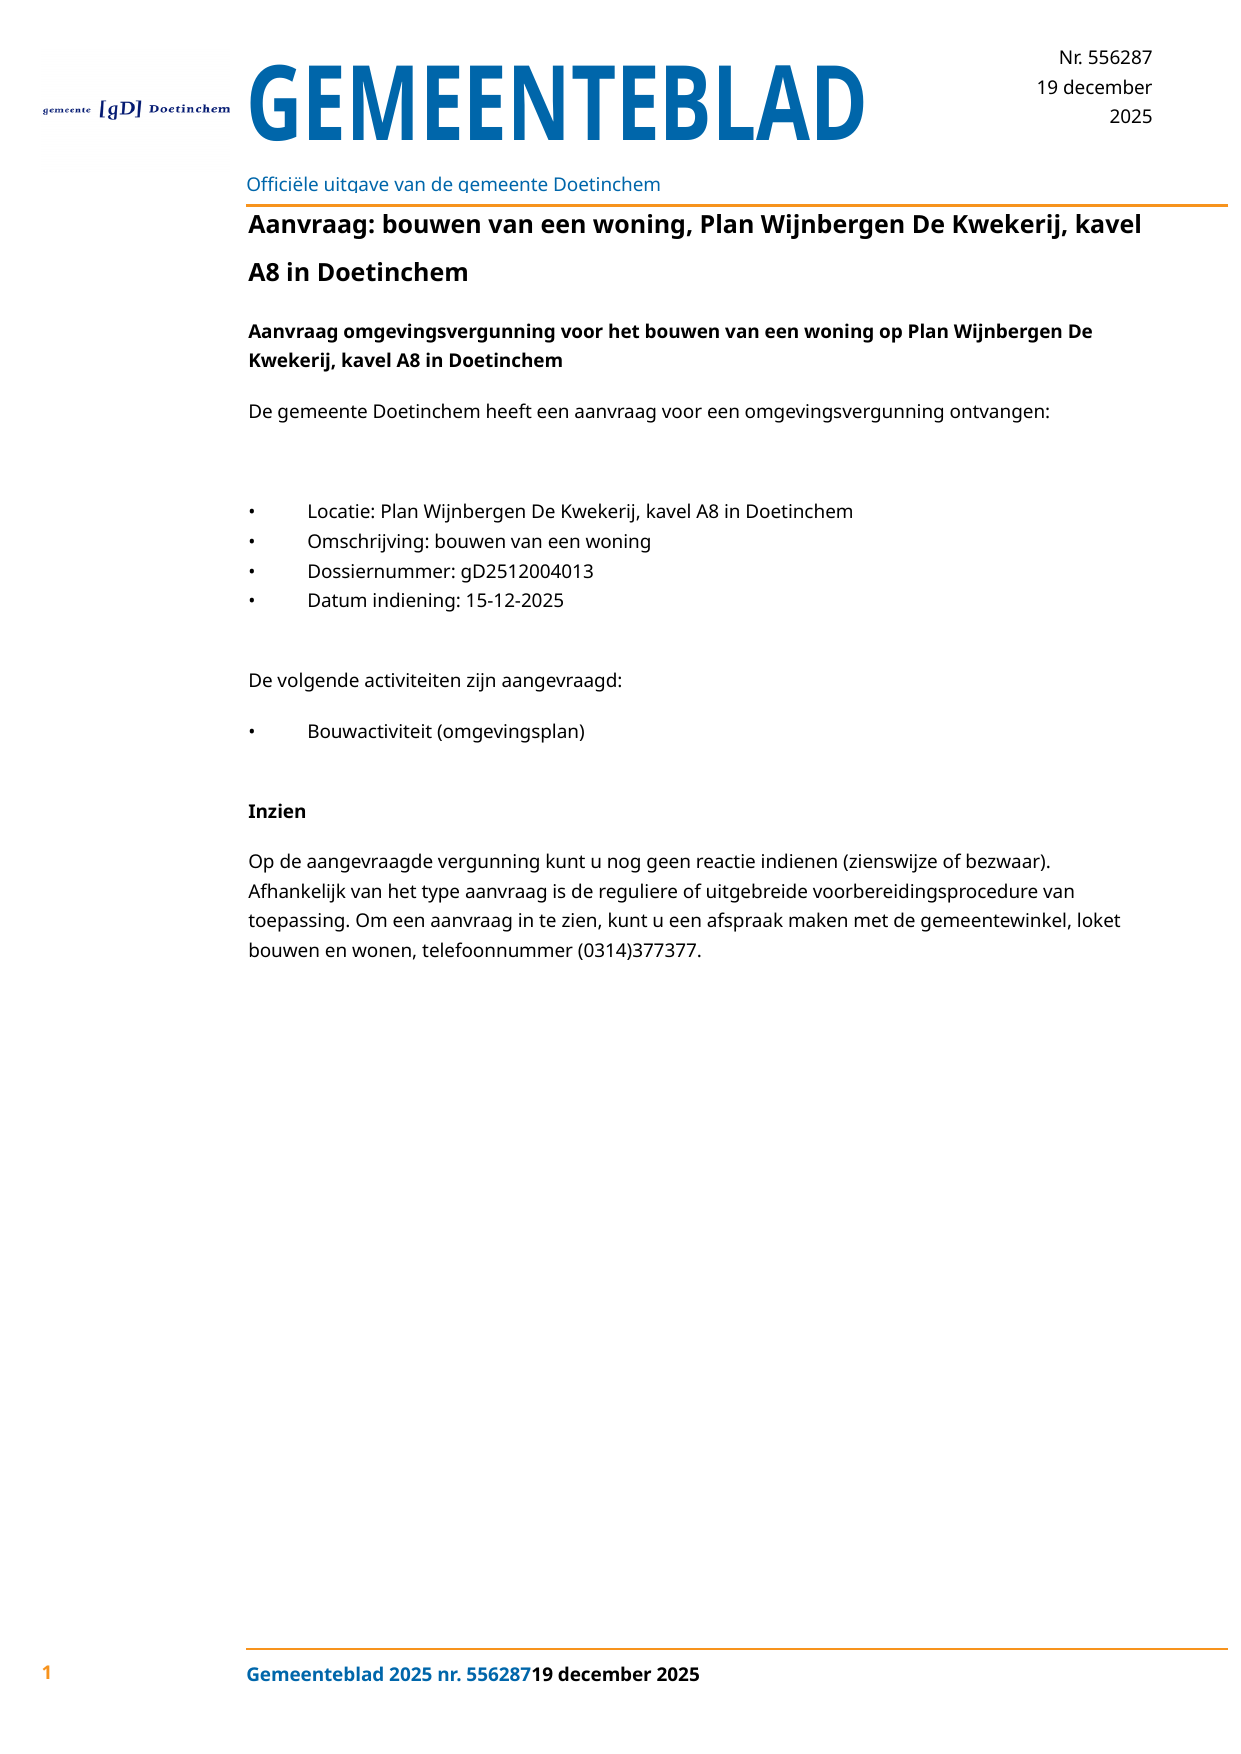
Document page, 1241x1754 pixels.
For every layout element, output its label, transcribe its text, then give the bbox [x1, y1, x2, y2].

list Omschrijving: bouwen van een woning [248, 528, 1152, 554]
list Dossiernummer: gD2512004013 [248, 558, 1152, 584]
text De volgende activiteiten zijn aangevraagd: [248, 667, 1152, 693]
text Inzien [248, 798, 1152, 824]
text Aanvraag omgevingsvergunning voor het bouwen van een woning op Plan Wijnbergen De Kwekerij, kavel A8 in Doetinchem [248, 318, 1152, 373]
list Datum indiening: 15-12-2025 [248, 587, 1152, 613]
picture [41, 47, 231, 172]
list Bouwactiviteit (omgevingsplan) [248, 718, 1152, 744]
list Locatie: Plan Wijnbergen De Kwekerij, kavel A8 in Doetinchem [248, 499, 1152, 524]
text Op de aangevraagde vergunning kunt u nog geen reactie indienen (zienswijze of bezwaar). Afhankelijk van het type aanvraag is de reguliere of uitgebreide voorbereidingsprocedure van toepassing. Om een aanvraag in te zien, kunt u een afspraak maken met de gemeentewinkel, loket bouwen en wonen, telefoonnummer (0314)377377. [248, 848, 1152, 963]
text Aanvraag: bouwen van een woning, Plan Wijnbergen De Kwekerij, kavel A8 in Doetinchem [248, 207, 1152, 288]
text De gemeente Doetinchem heeft een aanvraag voor een omgevingsvergunning ontvangen: [248, 398, 1152, 424]
